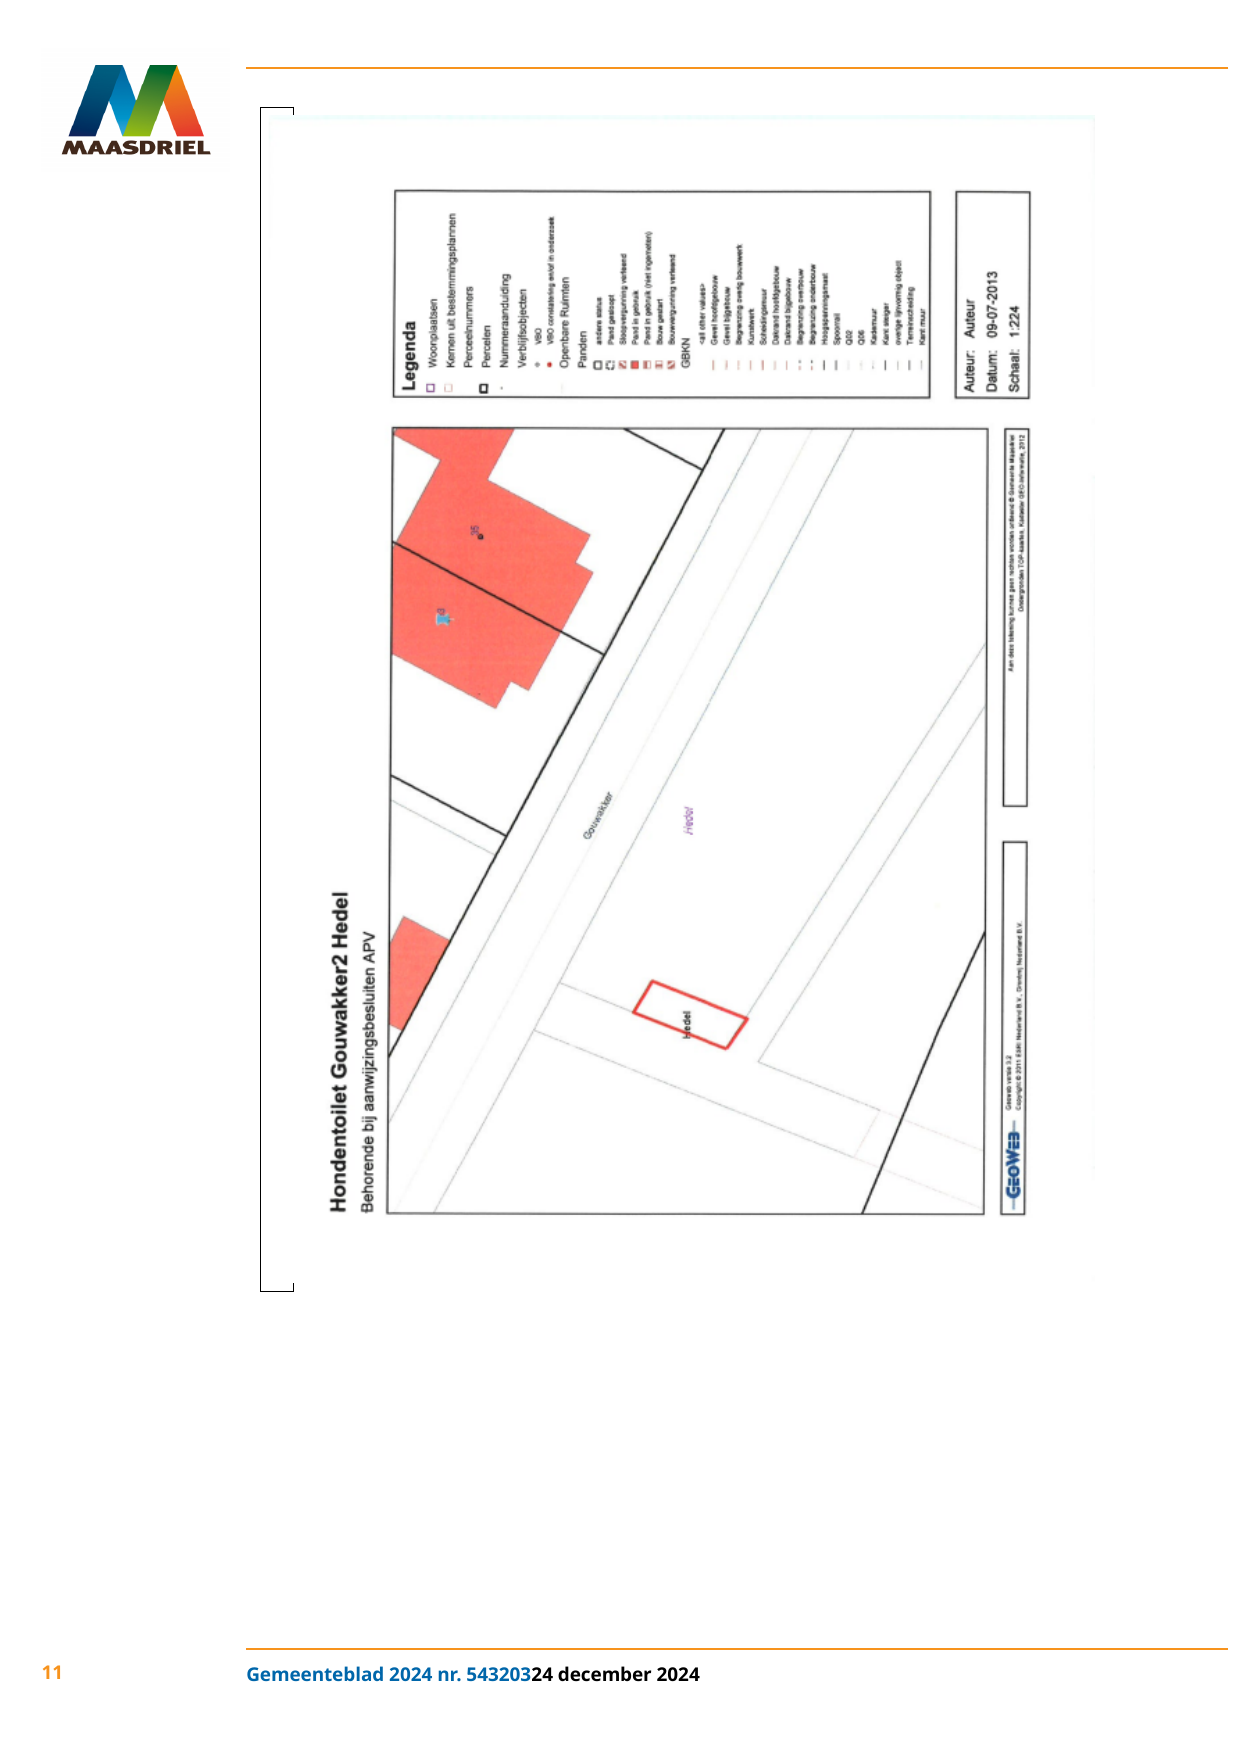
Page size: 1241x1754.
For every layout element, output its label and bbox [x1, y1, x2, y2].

picture [268, 115, 1095, 1283]
picture [41, 47, 231, 172]
